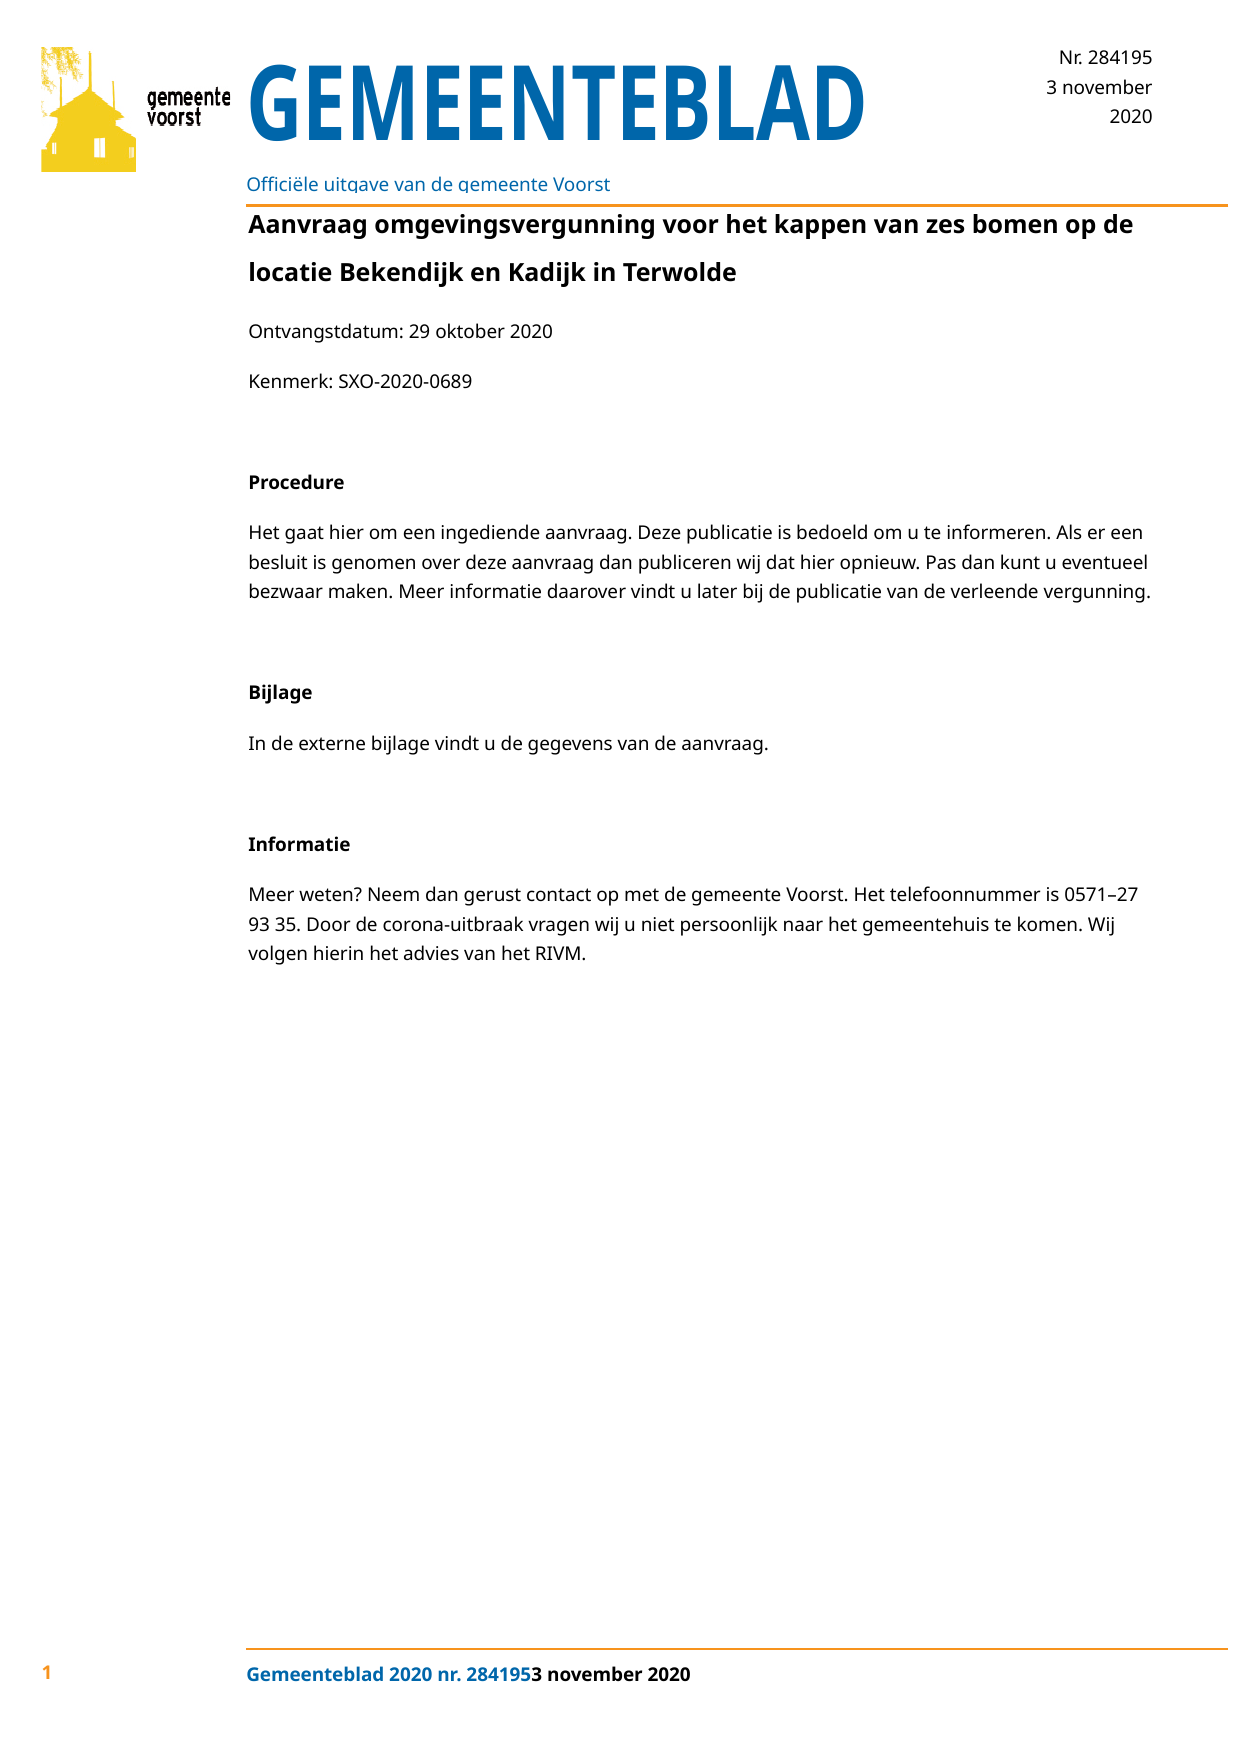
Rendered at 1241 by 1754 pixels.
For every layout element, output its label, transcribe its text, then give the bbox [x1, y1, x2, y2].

text Procedure [248, 469, 1152, 495]
text Ontvangstdatum: 29 oktober 2020 [248, 318, 1152, 344]
text Bijlage [248, 679, 1152, 705]
text Meer weten? Neem dan gerust contact op met de gemeente Voorst. Het telefoonnummer is 0571–27 93 35. Door de corona-uitbraak vragen wij u niet persoonlijk naar het gemeentehuis te komen. Wij volgen hierin het advies van het RIVM. [248, 881, 1152, 966]
text Informatie [248, 831, 1152, 857]
picture [41, 47, 231, 172]
text In de externe bijlage vindt u de gegevens van de aanvraag. [248, 730, 1152, 756]
text Aanvraag omgevingsvergunning voor het kappen van zes bomen op de locatie Bekendijk en Kadijk in Terwolde [248, 207, 1152, 288]
text Het gaat hier om een ingediende aanvraag. Deze publicatie is bedoeld om u te informeren. Als er een besluit is genomen over deze aanvraag dan publiceren wij dat hier opnieuw. Pas dan kunt u eventueel bezwaar maken. Meer informatie daarover vindt u later bij de publicatie van de verleende vergunning. [248, 519, 1152, 604]
text Kenmerk: SXO-2020-0689 [248, 368, 1152, 394]
